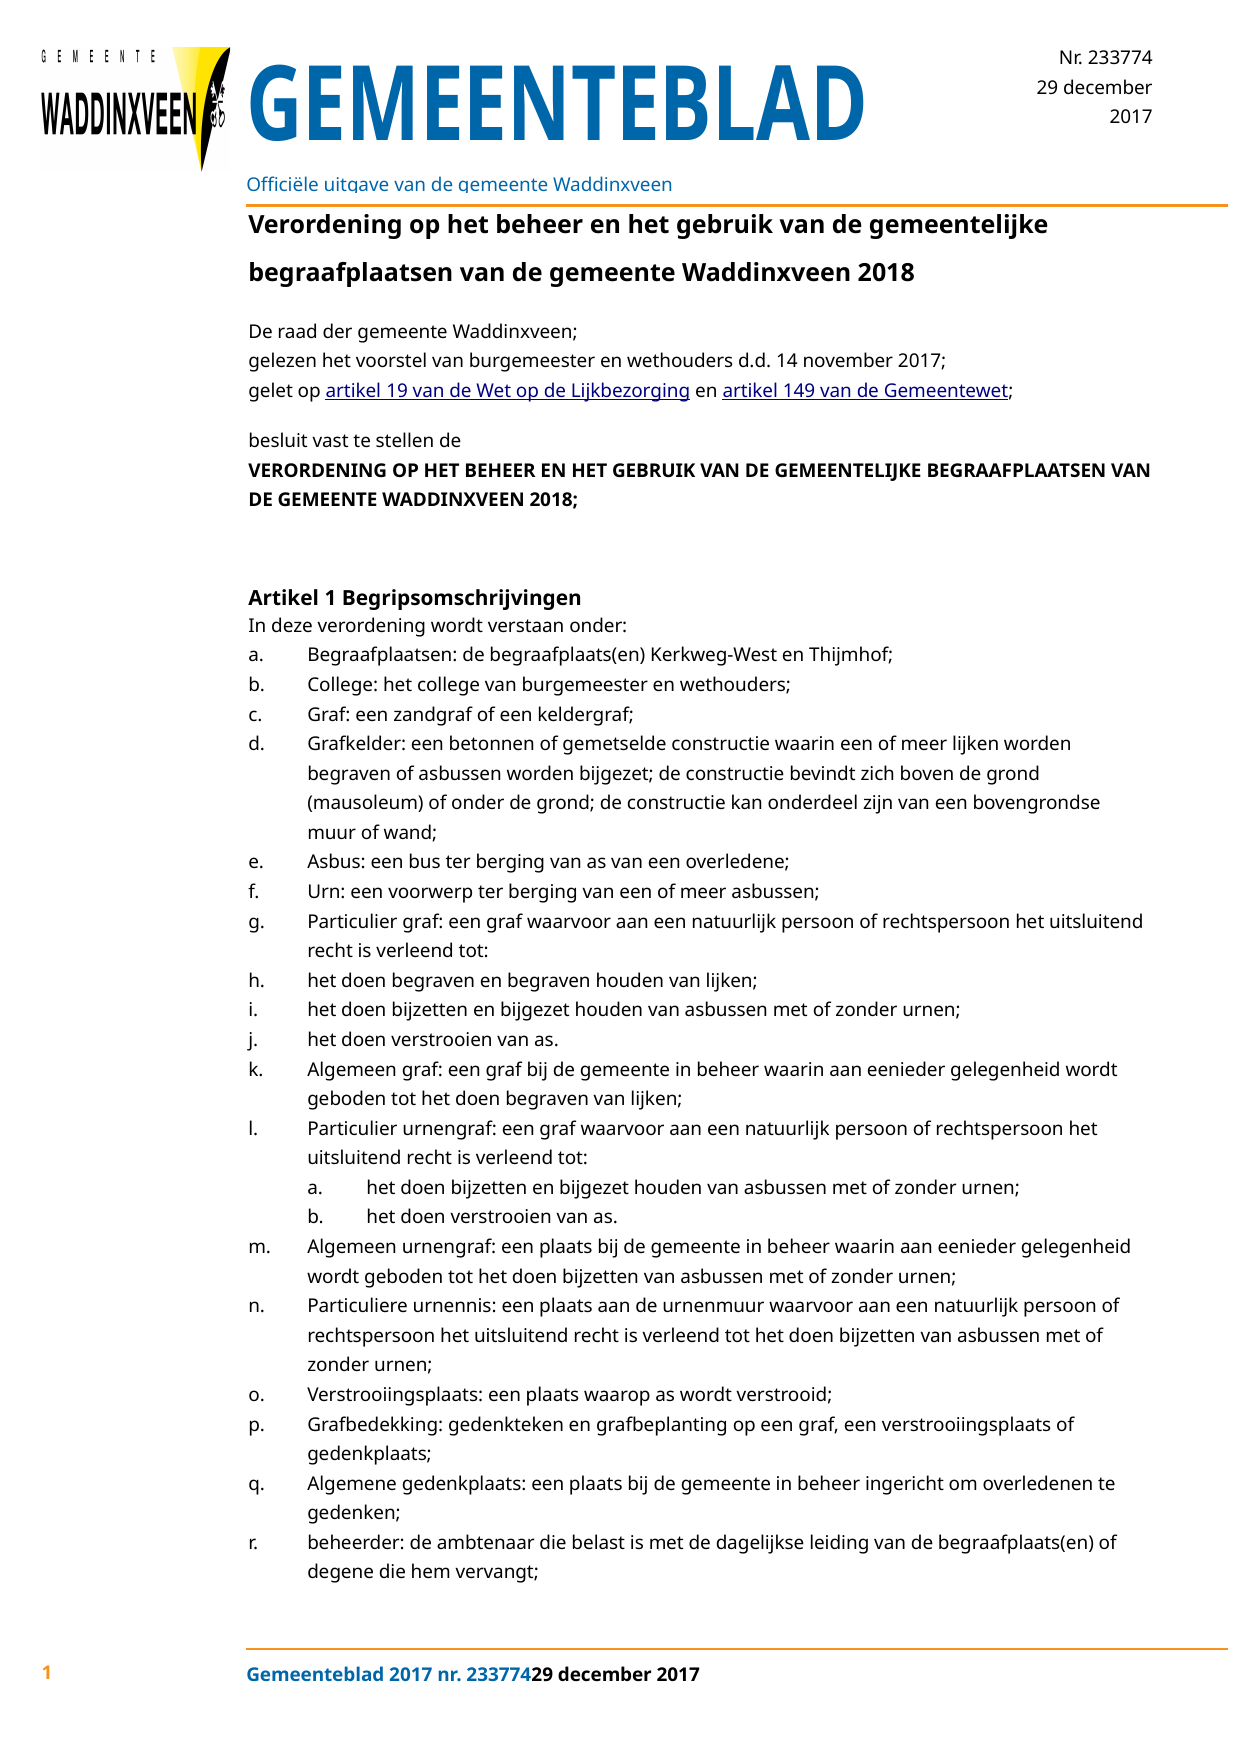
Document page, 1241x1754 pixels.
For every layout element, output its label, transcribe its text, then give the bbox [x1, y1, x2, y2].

picture [41, 47, 231, 172]
list Asbus: een bus ter berging van as van een overledene; [248, 849, 1152, 874]
list Verstrooiingsplaats: een plaats waarop as wordt verstrooid; [248, 1381, 1152, 1407]
text gelezen het voorstel van burgemeester en wethouders d.d. 14 november 2017; [248, 347, 1152, 373]
list Particulier urnengraf: een graf waarvoor aan een natuurlijk persoon of rechtspersoon het uitsluitend recht is verleend tot: [248, 1115, 1152, 1170]
text In deze verordening wordt verstaan onder: [248, 612, 1152, 638]
list beheerder: de ambtenaar die belast is met de dagelijkse leiding van de begraafplaats(en) of degene die hem vervangt; [248, 1529, 1152, 1584]
list Grafbedekking: gedenkteken en grafbeplanting op een graf, een verstrooiingsplaats of gedenkplaats; [248, 1411, 1152, 1466]
list Particuliere urnennis: een plaats aan de urnenmuur waarvoor aan een natuurlijk persoon of rechtspersoon het uitsluitend recht is verleend tot het doen bijzetten van asbussen met of zonder urnen; [248, 1292, 1152, 1377]
text Artikel 1 Begripsomschrijvingen [248, 583, 1152, 612]
list Particulier graf: een graf waarvoor aan een natuurlijk persoon of rechtspersoon het uitsluitend recht is verleend tot: [248, 908, 1152, 963]
list het doen bijzetten en bijgezet houden van asbussen met of zonder urnen; [248, 997, 1152, 1022]
text VERORDENING OP HET BEHEER EN HET GEBRUIK VAN DE GEMEENTELIJKE BEGRAAFPLAATSEN VAN DE GEMEENTE WADDINXVEEN 2018; [248, 457, 1152, 512]
text gelet op artikel 19 van de Wet op de Lijkbezorging en artikel 149 van de Gemeentewet; [248, 377, 1152, 403]
text Verordening op het beheer en het gebruik van de gemeentelijke begraafplaatsen van de gemeente Waddinxveen 2018 [248, 207, 1152, 288]
list Urn: een voorwerp ter berging van een of meer asbussen; [248, 878, 1152, 904]
list Graf: een zandgraf of een keldergraf; [248, 701, 1152, 726]
list het doen verstrooien van as. [248, 1026, 1152, 1052]
list het doen begraven en begraven houden van lijken; [248, 967, 1152, 993]
list Grafkelder: een betonnen of gemetselde constructie waarin een of meer lijken worden begraven of asbussen worden bijgezet; de constructie bevindt zich boven de grond (mausoleum) of onder de grond; de constructie kan onderdeel zijn van een bovengrondse muur of wand; [248, 730, 1152, 845]
list Algemeen urnengraf: een plaats bij de gemeente in beheer waarin aan eenieder gelegenheid wordt geboden tot het doen bijzetten van asbussen met of zonder urnen; [248, 1233, 1152, 1288]
text besluit vast te stellen de [248, 427, 1152, 453]
list het doen bijzetten en bijgezet houden van asbussen met of zonder urnen; [307, 1174, 1152, 1200]
list College: het college van burgemeester en wethouders; [248, 671, 1152, 697]
list Algemeen graf: een graf bij de gemeente in beheer waarin aan eenieder gelegenheid wordt geboden tot het doen begraven van lijken; [248, 1056, 1152, 1111]
list Algemene gedenkplaats: een plaats bij de gemeente in beheer ingericht om overledenen te gedenken; [248, 1470, 1152, 1525]
list het doen verstrooien van as. [307, 1204, 1152, 1229]
list Begraafplaatsen: de begraafplaats(en) Kerkweg-West en Thijmhof; [248, 642, 1152, 667]
text De raad der gemeente Waddinxveen; [248, 318, 1152, 344]
